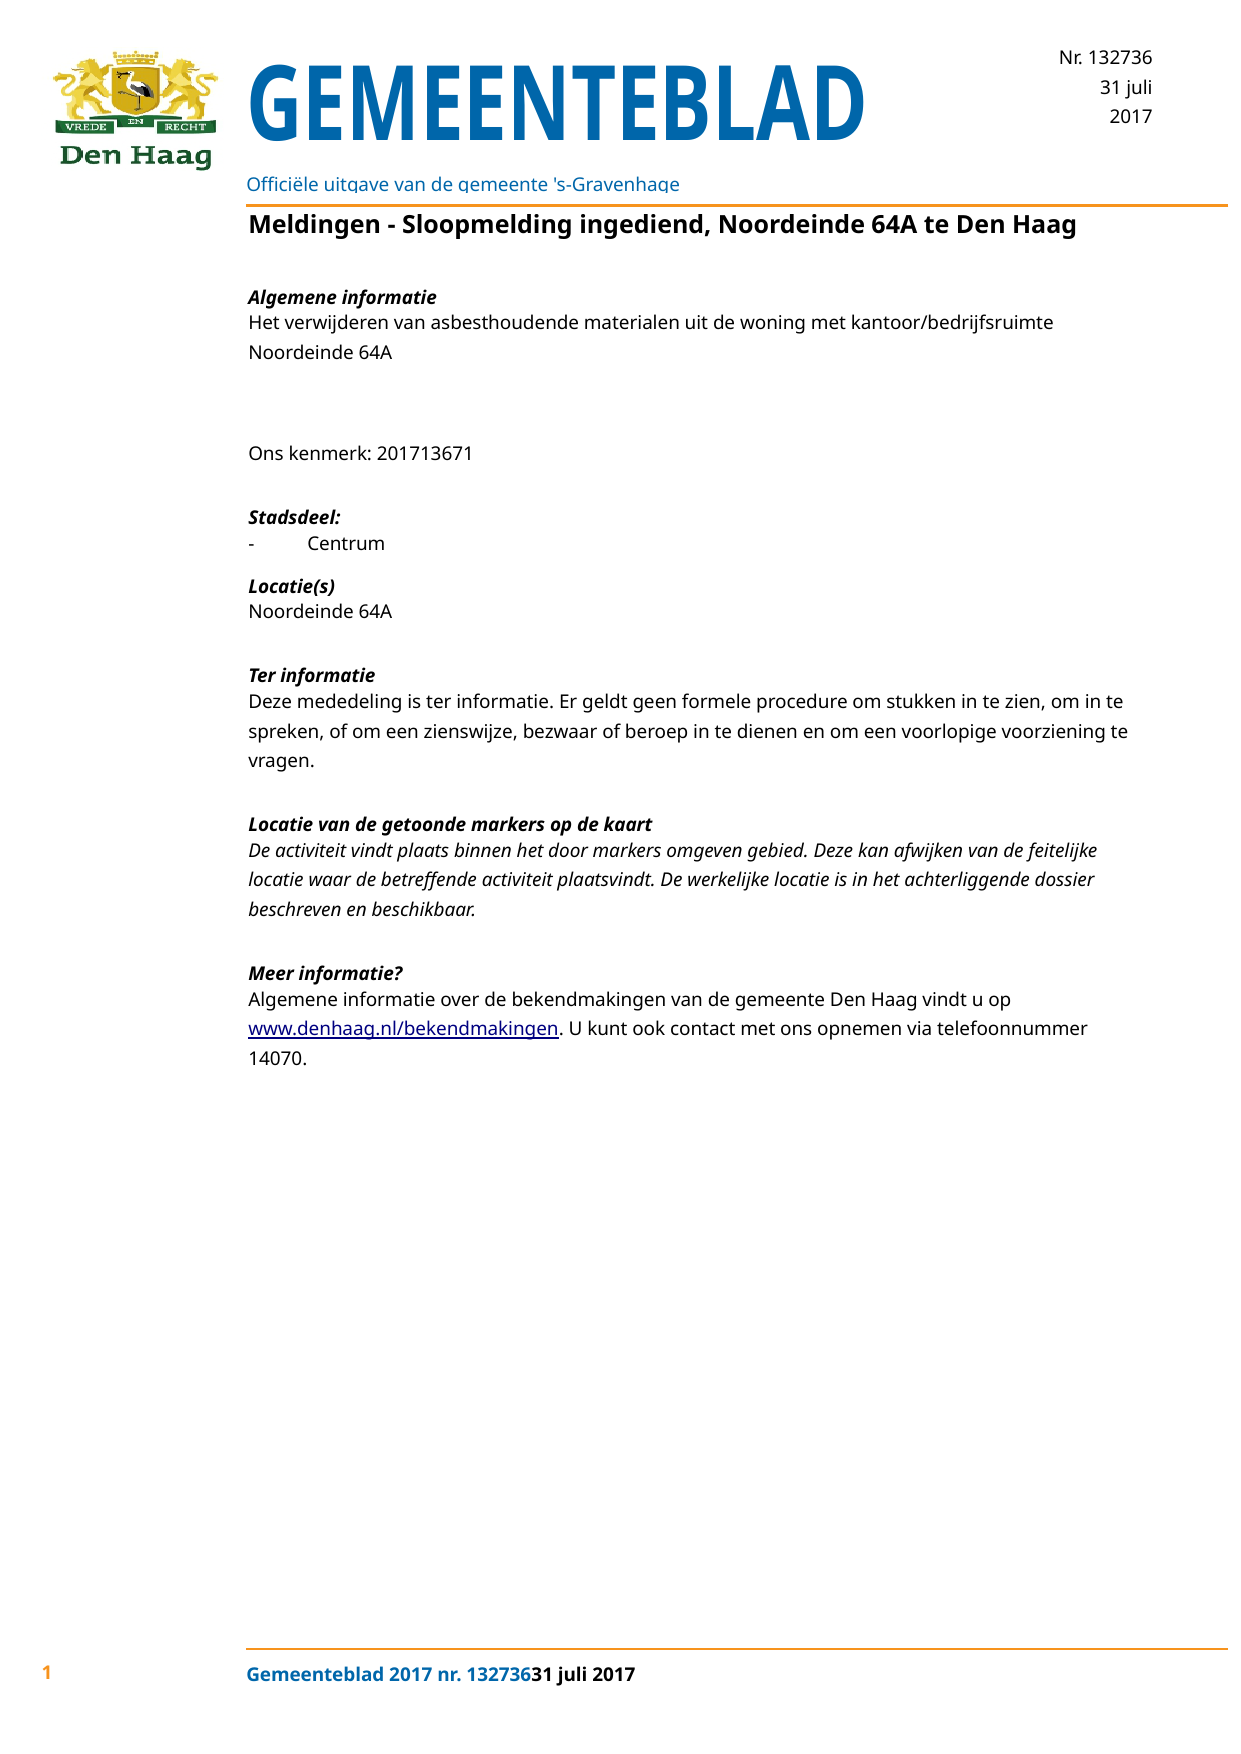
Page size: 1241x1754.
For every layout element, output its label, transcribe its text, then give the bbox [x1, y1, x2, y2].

text Locatie van de getoonde markers op de kaart [248, 811, 1152, 837]
text Ons kenmerk: 201713671 [248, 440, 1152, 466]
picture [41, 47, 231, 172]
text Deze mededeling is ter informatie. Er geldt geen formele procedure om stukken in te zien, om in te spreken, of om een zienswijze, bezwaar of beroep in te dienen en om een voorlopige voorziening te vragen. [248, 688, 1152, 773]
text Het verwijderen van asbesthoudende materialen uit de woning met kantoor/bedrijfsruimte Noordeinde 64A [248, 309, 1152, 365]
text Algemene informatie [248, 284, 1152, 309]
list Centrum [248, 530, 1152, 555]
text Algemene informatie over de bekendmakingen van de gemeente Den Haag vindt u op www.denhaag.nl/bekendmakingen. U kunt ook contact met ons opnemen via telefoonnummer 14070. [248, 986, 1152, 1071]
text Locatie(s) [248, 573, 1152, 598]
text De activiteit vindt plaats binnen het door markers omgeven gebied. Deze kan afwijken van de feitelijke locatie waar de betreffende activiteit plaatsvindt. De werkelijke locatie is in het achterliggende dossier beschreven en beschikbaar. [248, 837, 1152, 922]
text Noordeinde 64A [248, 598, 1152, 624]
text Ter informatie [248, 662, 1152, 688]
text Stadsdeel: [248, 504, 1152, 530]
text Meldingen - Sloopmelding ingediend, Noordeinde 64A te Den Haag [248, 207, 1152, 241]
text Meer informatie? [248, 960, 1152, 986]
